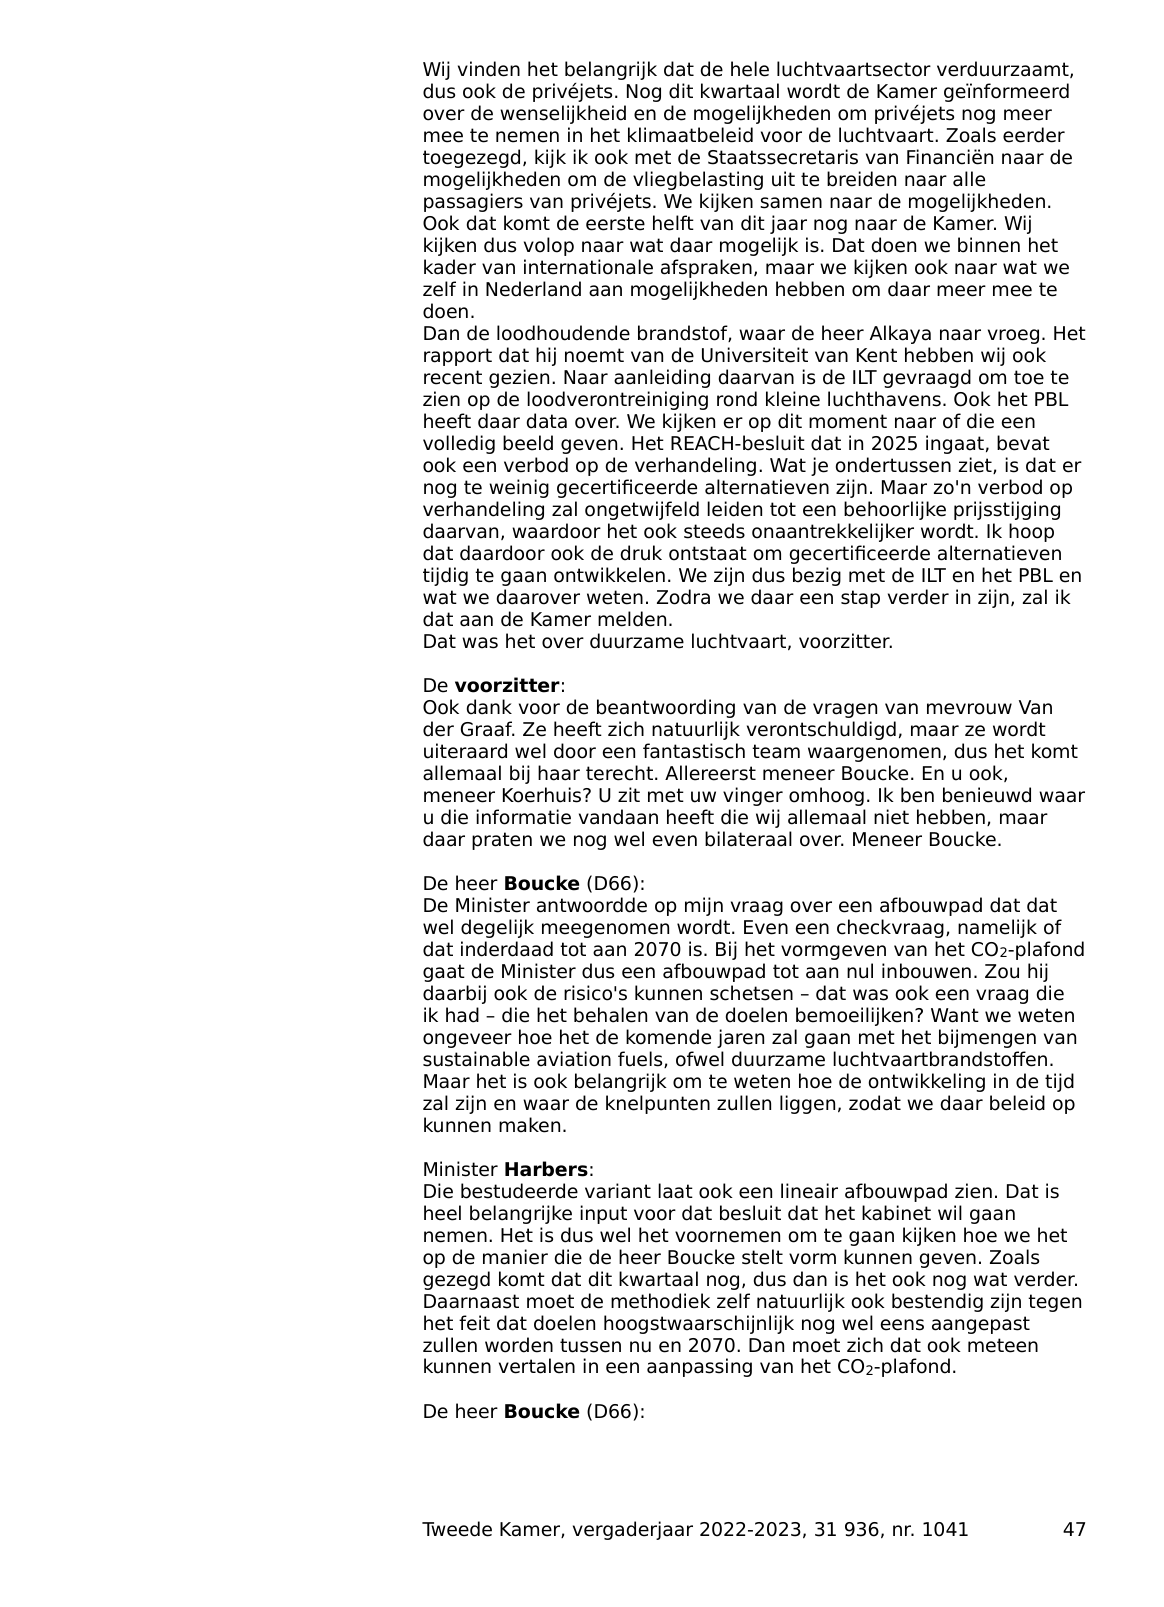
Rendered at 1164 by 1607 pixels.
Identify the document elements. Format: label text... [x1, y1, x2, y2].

text Minister Harbers: [422, 1159, 1087, 1181]
text De heer Boucke (D66): [422, 873, 1087, 895]
text De voorzitter: [422, 675, 1087, 697]
text De Minister antwoordde op mijn vraag over een afbouwpad dat dat wel degelijk meegenomen wordt. Even een checkvraag, namelijk of dat inderdaad tot aan 2070 is. Bij het vormgeven van het CO2-plafond gaat de Minister dus een afbouwpad tot aan nul inbouwen. Zou hij daarbij ook de risico's kunnen schetsen – dat was ook een vraag die ik had – die het behalen van de doelen bemoeilijken? Want we weten ongeveer hoe het de komende jaren zal gaan met het bijmengen van sustainable aviation fuels, ofwel duurzame luchtvaartbrandstoffen. Maar het is ook belangrijk om te weten hoe de ontwikkeling in de tijd zal zijn en waar de knelpunten zullen liggen, zodat we daar beleid op kunnen maken. [422, 895, 1087, 1136]
text De heer Boucke (D66): [422, 1401, 1087, 1423]
text Dan de loodhoudende brandstof, waar de heer Alkaya naar vroeg. Het rapport dat hij noemt van de Universiteit van Kent hebben wij ook recent gezien. Naar aanleiding daarvan is de ILT gevraagd om toe te zien op de loodverontreiniging rond kleine luchthavens. Ook het PBL heeft daar data over. We kijken er op dit moment naar of die een volledig beeld geven. Het REACH-besluit dat in 2025 ingaat, bevat ook een verbod op de verhandeling. Wat je ondertussen ziet, is dat er nog te weinig gecertificeerde alternatieven zijn. Maar zo'n verbod op verhandeling zal ongetwijfeld leiden tot een behoorlijke prijsstijging daarvan, waardoor het ook steeds onaantrekkelijker wordt. Ik hoop dat daardoor ook de druk ontstaat om gecertificeerde alternatieven tijdig te gaan ontwikkelen. We zijn dus bezig met de ILT en het PBL en wat we daarover weten. Zodra we daar een stap verder in zijn, zal ik dat aan de Kamer melden. [422, 323, 1087, 631]
text Dat was het over duurzame luchtvaart, voorzitter. [422, 631, 1087, 652]
text Wij vinden het belangrijk dat de hele luchtvaartsector verduurzaamt, dus ook de privéjets. Nog dit kwartaal wordt de Kamer geïnformeerd over de wenselijkheid en de mogelijkheden om privéjets nog meer mee te nemen in het klimaatbeleid voor de luchtvaart. Zoals eerder toegezegd, kijk ik ook met de Staatssecretaris van Financiën naar de mogelijkheden om de vliegbelasting uit te breiden naar alle passagiers van privéjets. We kijken samen naar de mogelijkheden. Ook dat komt de eerste helft van dit jaar nog naar de Kamer. Wij kijken dus volop naar wat daar mogelijk is. Dat doen we binnen het kader van internationale afspraken, maar we kijken ook naar wat we zelf in Nederland aan mogelijkheden hebben om daar meer mee te doen. [422, 59, 1087, 323]
text Ook dank voor de beantwoording van de vragen van mevrouw Van der Graaf. Ze heeft zich natuurlijk verontschuldigd, maar ze wordt uiteraard wel door een fantastisch team waargenomen, dus het komt allemaal bij haar terecht. Allereerst meneer Boucke. En u ook, meneer Koerhuis? U zit met uw vinger omhoog. Ik ben benieuwd waar u die informatie vandaan heeft die wij allemaal niet hebben, maar daar praten we nog wel even bilateraal over. Meneer Boucke. [422, 697, 1087, 851]
text Die bestudeerde variant laat ook een lineair afbouwpad zien. Dat is heel belangrijke input voor dat besluit dat het kabinet wil gaan nemen. Het is dus wel het voornemen om te gaan kijken hoe we het op de manier die de heer Boucke stelt vorm kunnen geven. Zoals gezegd komt dat dit kwartaal nog, dus dan is het ook nog wat verder. Daarnaast moet de methodiek zelf natuurlijk ook bestendig zijn tegen het feit dat doelen hoogstwaarschijnlijk nog wel eens aangepast zullen worden tussen nu en 2070. Dan moet zich dat ook meteen kunnen vertalen in een aanpassing van het CO2-plafond. [422, 1181, 1087, 1378]
